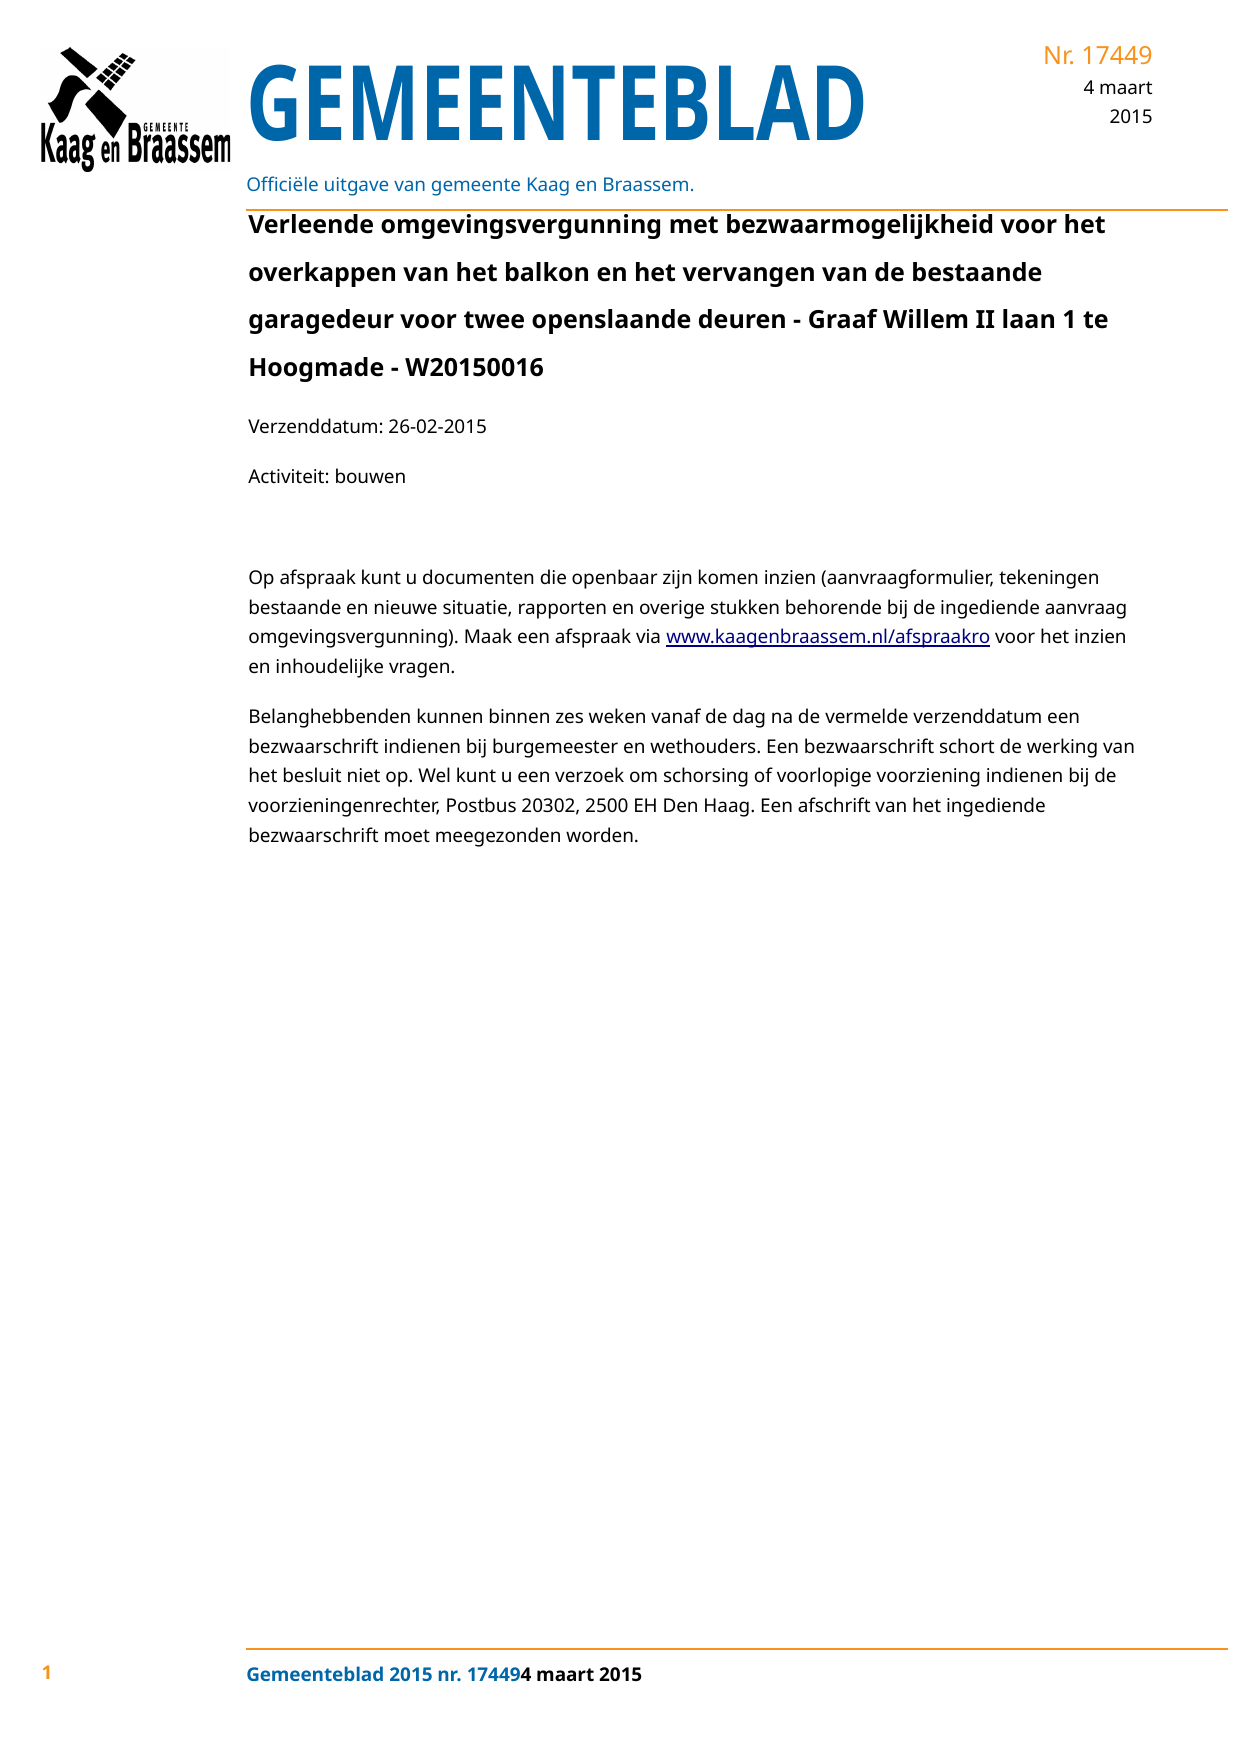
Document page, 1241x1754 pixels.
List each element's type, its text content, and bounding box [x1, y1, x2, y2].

picture [41, 47, 231, 172]
text Verleende omgevingsvergunning met bezwaarmogelijkheid voor het overkappen van het balkon en het vervangen van de bestaande garagedeur voor twee openslaande deuren - Graaf Willem II laan 1 te Hoogmade - W20150016 [248, 211, 1152, 384]
text Belanghebbenden kunnen binnen zes weken vanaf de dag na de vermelde verzenddatum een bezwaarschrift indienen bij burgemeester en wethouders. Een bezwaarschrift schort de werking van het besluit niet op. Wel kunt u een verzoek om schorsing of voorlopige voorziening indienen bij de voorzieningenrechter, Postbus 20302, 2500 EH Den Haag. Een afschrift van het ingediende bezwaarschrift moet meegezonden worden. [248, 703, 1152, 848]
text Verzenddatum: 26-02-2015 [248, 413, 1152, 439]
text Op afspraak kunt u documenten die openbaar zijn komen inzien (aanvraagformulier, tekeningen bestaande en nieuwe situatie, rapporten en overige stukken behorende bij de ingediende aanvraag omgevingsvergunning). Maak een afspraak via www.kaagenbraassem.nl/afspraakro voor het inzien en inhoudelijke vragen. [248, 564, 1152, 679]
text Activiteit: bouwen [248, 463, 1152, 489]
